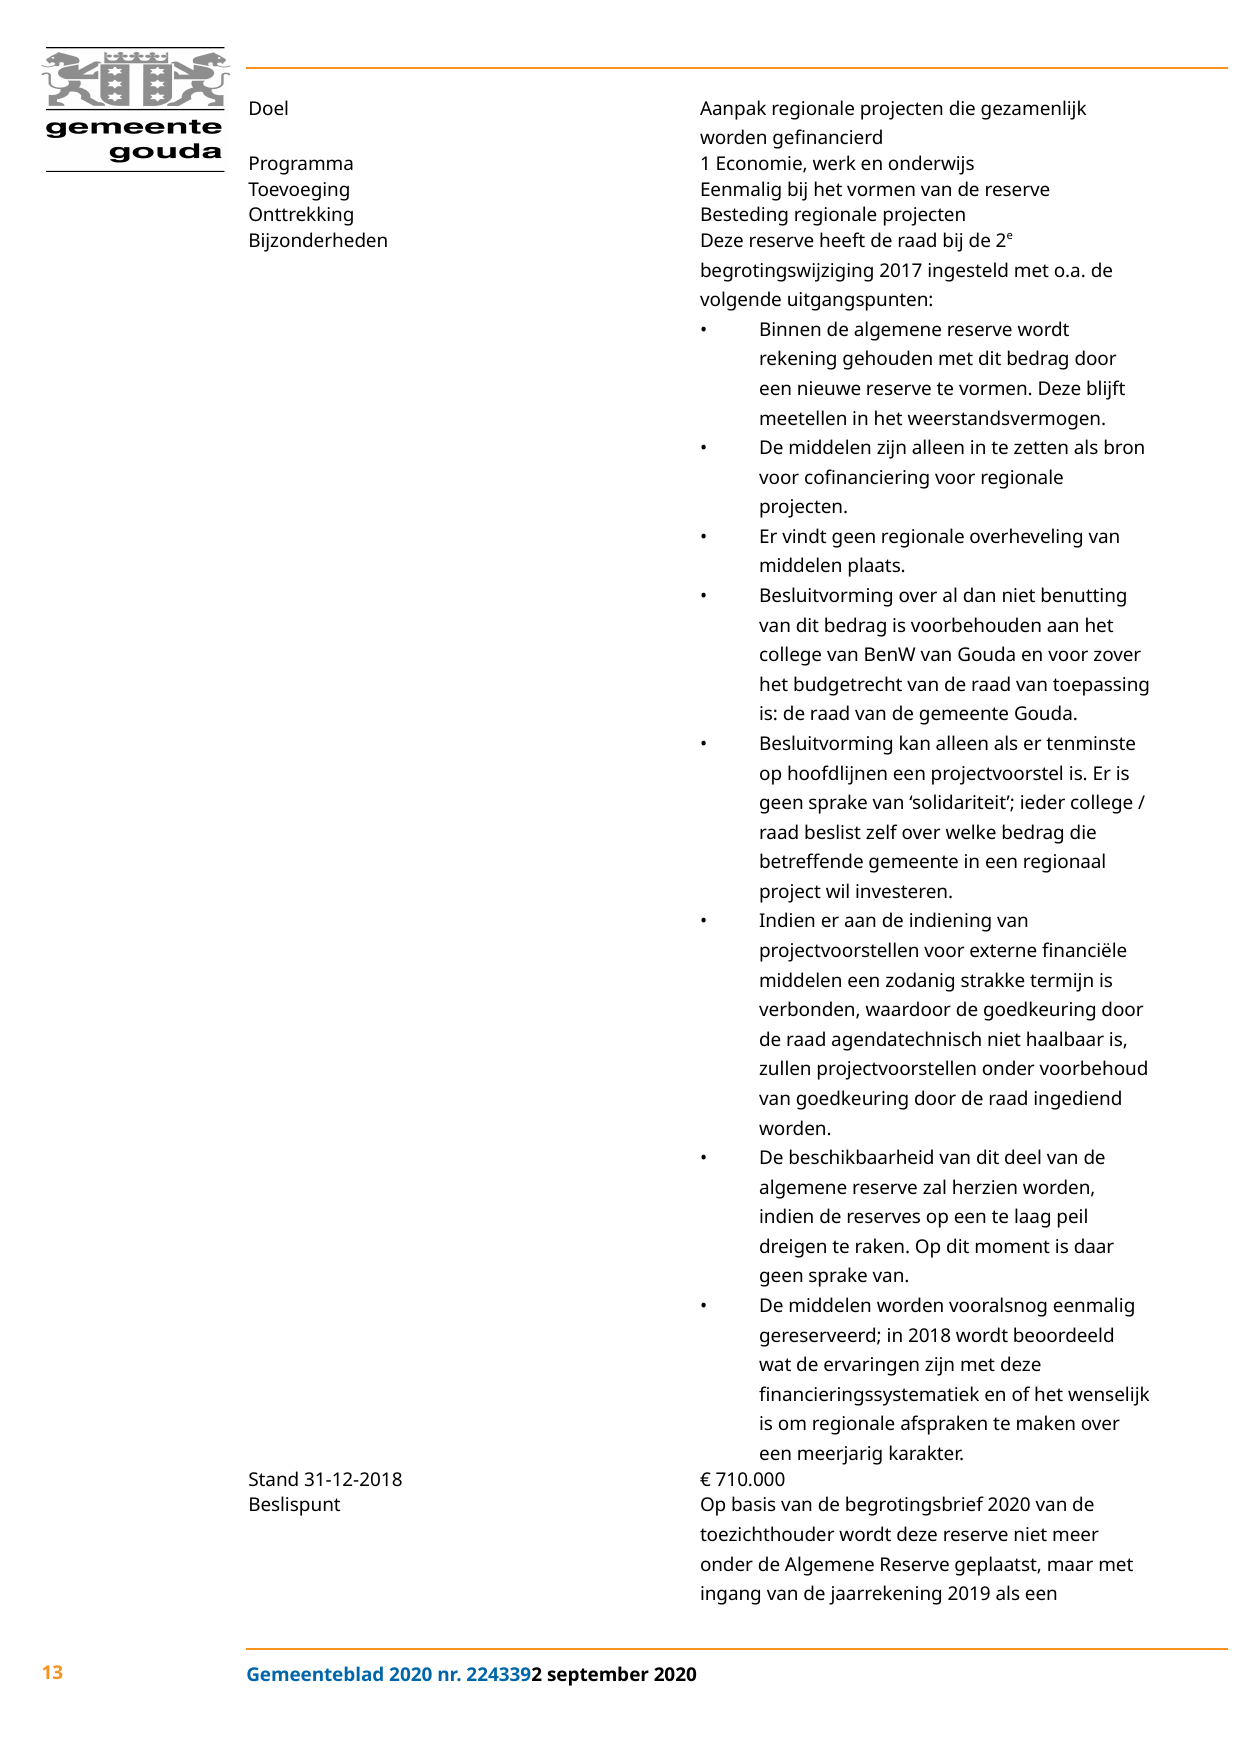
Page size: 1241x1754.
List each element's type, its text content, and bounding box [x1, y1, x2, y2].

table_cell Aanpak regionale projecten die gezamenlijk worden gefinancierd [700, 95, 1152, 150]
table_cell Eenmalig bij het vormen van de reserve [700, 176, 1152, 202]
table_cell Stand 31-12-2018 [248, 1466, 700, 1492]
table_cell Beslispunt [248, 1492, 700, 1606]
table_cell € 710.000 [700, 1466, 1152, 1492]
table_cell Toevoeging [248, 176, 700, 202]
table_cell Programma [248, 150, 700, 176]
table_cell Onttrekking [248, 202, 700, 227]
table_cell Besteding regionale projecten [700, 202, 1152, 227]
table_cell Op basis van de begrotingsbrief 2020 van de toezichthouder wordt deze reserve niet meer onder de Algemene Reserve geplaatst, maar met ingang van de jaarrekening 2019 als een [700, 1492, 1152, 1606]
table_cell 1 Economie, werk en onderwijs [700, 150, 1152, 176]
table_cell Deze reserve heeft de raad bij de 2e begrotingswijziging 2017 ingesteld met o.a. de volgende uitgangspunten: Binnen de algemene reserve wordt rekening gehouden met dit bedrag door een nieuwe reserve te vormen. Deze blijft meetellen in het weerstandsvermogen. De middelen zijn alleen in te zetten als bron voor cofinanciering voor regionale projecten. Er vindt geen regionale overheveling van middelen plaats. Besluitvorming over al dan niet benutting van dit bedrag is voorbehouden aan het college van BenW van Gouda en voor zover het budgetrecht van de raad van toepassing is: de raad van de gemeente Gouda. Besluitvorming kan alleen als er tenminste op hoofdlijnen een projectvoorstel is. Er is geen sprake van ‘solidariteit’; ieder college / raad beslist zelf over welke bedrag die betreffende gemeente in een regionaal project wil investeren. Indien er aan de indiening van projectvoorstellen voor externe financiële middelen een zodanig strakke termijn is verbonden, waardoor de goedkeuring door de raad agendatechnisch niet haalbaar is, zullen projectvoorstellen onder voorbehoud van goedkeuring door de raad ingediend worden. De beschikbaarheid van dit deel van de algemene reserve zal herzien worden, indien de reserves op een te laag peil dreigen te raken. Op dit moment is daar geen sprake van. De middelen worden vooralsnog eenmalig gereserveerd; in 2018 wordt beoordeeld wat de ervaringen zijn met deze financieringssystematiek en of het wenselijk is om regionale afspraken te maken over een meerjarig karakter. [700, 227, 1152, 1466]
picture [41, 47, 231, 172]
table_cell Bijzonderheden [248, 227, 700, 1466]
table_cell Doel [248, 95, 700, 150]
